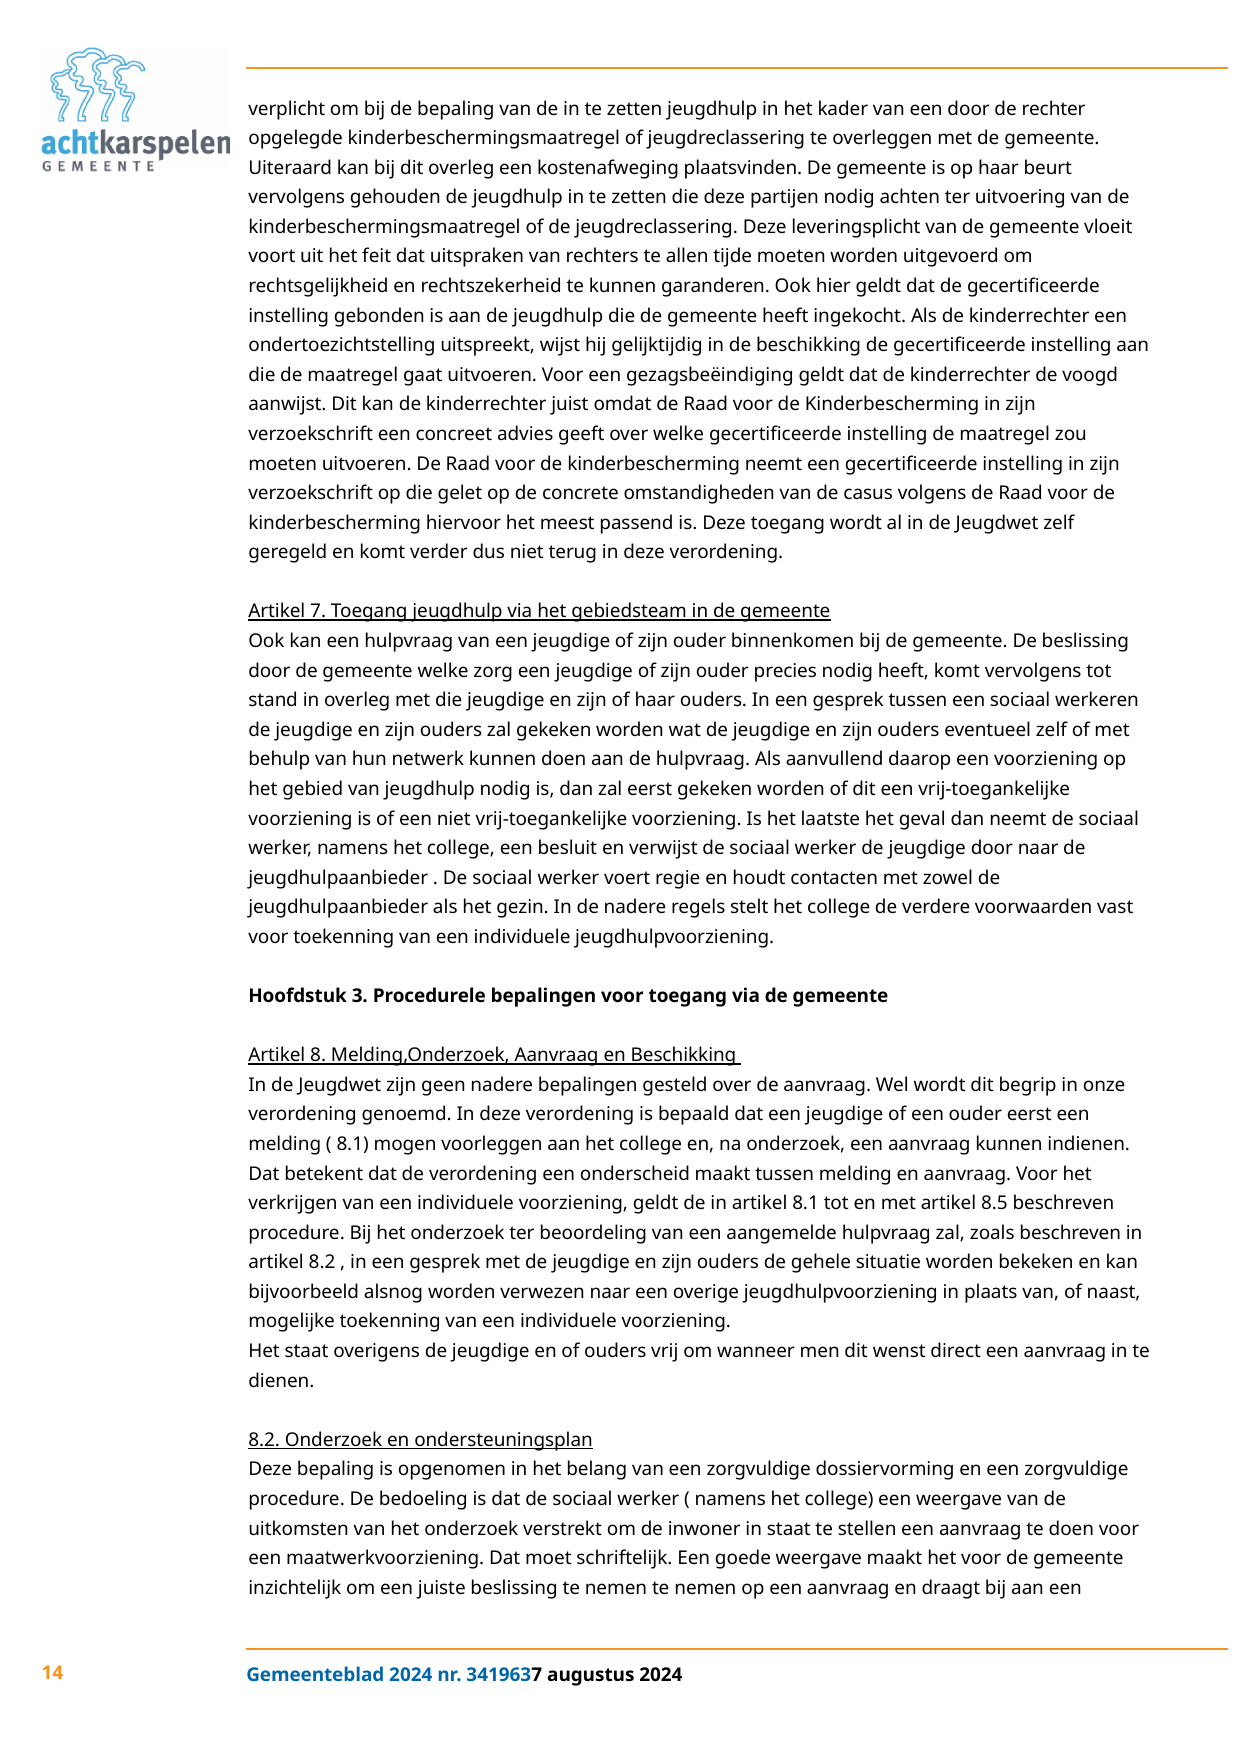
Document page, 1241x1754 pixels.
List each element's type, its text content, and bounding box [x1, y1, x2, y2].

text 8.2. Onderzoek en ondersteuningsplan [248, 1426, 1152, 1452]
text Deze bepaling is opgenomen in het belang van een zorgvuldige dossiervorming en een zorgvuldige procedure. De bedoeling is dat de sociaal werker ( namens het college) een weergave van de uitkomsten van het onderzoek verstrekt om de inwoner in staat te stellen een aanvraag te doen voor een maatwerkvoorziening. Dat moet schriftelijk. Een goede weergave maakt het voor de gemeente inzichtelijk om een juiste beslissing te nemen te nemen op een aanvraag en draagt bij aan een [248, 1456, 1152, 1600]
text In de Jeugdwet zijn geen nadere bepalingen gesteld over de aanvraag. Wel wordt dit begrip in onze verordening genoemd. In deze verordening is bepaald dat een jeugdige of een ouder eerst een melding ( 8.1) mogen voorleggen aan het college en, na onderzoek, een aanvraag kunnen indienen. [248, 1071, 1152, 1156]
text verplicht om bij de bepaling van de in te zetten jeugdhulp in het kader van een door de rechter opgelegde kinderbeschermingsmaatregel of jeugdreclassering te overleggen met de gemeente. [248, 95, 1152, 150]
text Ook kan een hulpvraag van een jeugdige of zijn ouder binnenkomen bij de gemeente. De beslissing door de gemeente welke zorg een jeugdige of zijn ouder precies nodig heeft, komt vervolgens tot stand in overleg met die jeugdige en zijn of haar ouders. In een gesprek tussen een sociaal werkeren de jeugdige en zijn ouders zal gekeken worden wat de jeugdige en zijn ouders eventueel zelf of met behulp van hun netwerk kunnen doen aan de hulpvraag. Als aanvullend daarop een voorziening op het gebied van jeugdhulp nodig is, dan zal eerst gekeken worden of dit een vrij-toegankelijke voorziening is of een niet vrij-toegankelijke voorziening. Is het laatste het geval dan neemt de sociaal werker, namens het college, een besluit en verwijst de sociaal werker de jeugdige door naar de jeugdhulpaanbieder . De sociaal werker voert regie en houdt contacten met zowel de jeugdhulpaanbieder als het gezin. In de nadere regels stelt het college de verdere voorwaarden vast voor toekenning van een individuele jeugdhulpvoorziening. [248, 627, 1152, 949]
picture [41, 47, 231, 172]
text Het staat overigens de jeugdige en of ouders vrij om wanneer men dit wenst direct een aanvraag in te dienen. [248, 1337, 1152, 1393]
text Artikel 8. Melding,Onderzoek, Aanvraag en Beschikking [248, 1041, 1152, 1067]
text Dat betekent dat de verordening een onderscheid maakt tussen melding en aanvraag. Voor het verkrijgen van een individuele voorziening, geldt de in artikel 8.1 tot en met artikel 8.5 beschreven procedure. Bij het onderzoek ter beoordeling van een aangemelde hulpvraag zal, zoals beschreven in artikel 8.2 , in een gesprek met de jeugdige en zijn ouders de gehele situatie worden bekeken en kan bijvoorbeeld alsnog worden verwezen naar een overige jeugdhulpvoorziening in plaats van, of naast, mogelijke toekenning van een individuele voorziening. [248, 1160, 1152, 1333]
text Hoofdstuk 3. Procedurele bepalingen voor toegang via de gemeente [248, 982, 1152, 1008]
text Uiteraard kan bij dit overleg een kostenafweging plaatsvinden. De gemeente is op haar beurt vervolgens gehouden de jeugdhulp in te zetten die deze partijen nodig achten ter uitvoering van de kinderbeschermingsmaatregel of de jeugdreclassering. Deze leveringsplicht van de gemeente vloeit voort uit het feit dat uitspraken van rechters te allen tijde moeten worden uitgevoerd om rechtsgelijkheid en rechtszekerheid te kunnen garanderen. Ook hier geldt dat de gecertificeerde instelling gebonden is aan de jeugdhulp die de gemeente heeft ingekocht. Als de kinderrechter een ondertoezichtstelling uitspreekt, wijst hij gelijktijdig in de beschikking de gecertificeerde instelling aan die de maatregel gaat uitvoeren. Voor een gezagsbeëindiging geldt dat de kinderrechter de voogd aanwijst. Dit kan de kinderrechter juist omdat de Raad voor de Kinderbescherming in zijn verzoekschrift een concreet advies geeft over welke gecertificeerde instelling de maatregel zou moeten uitvoeren. De Raad voor de kinderbescherming neemt een gecertificeerde instelling in zijn verzoekschrift op die gelet op de concrete omstandigheden van de casus volgens de Raad voor de kinderbescherming hiervoor het meest passend is. Deze toegang wordt al in de Jeugdwet zelf geregeld en komt verder dus niet terug in deze verordening. [248, 154, 1152, 564]
text Artikel 7. Toegang jeugdhulp via het gebiedsteam in de gemeente [248, 598, 1152, 623]
